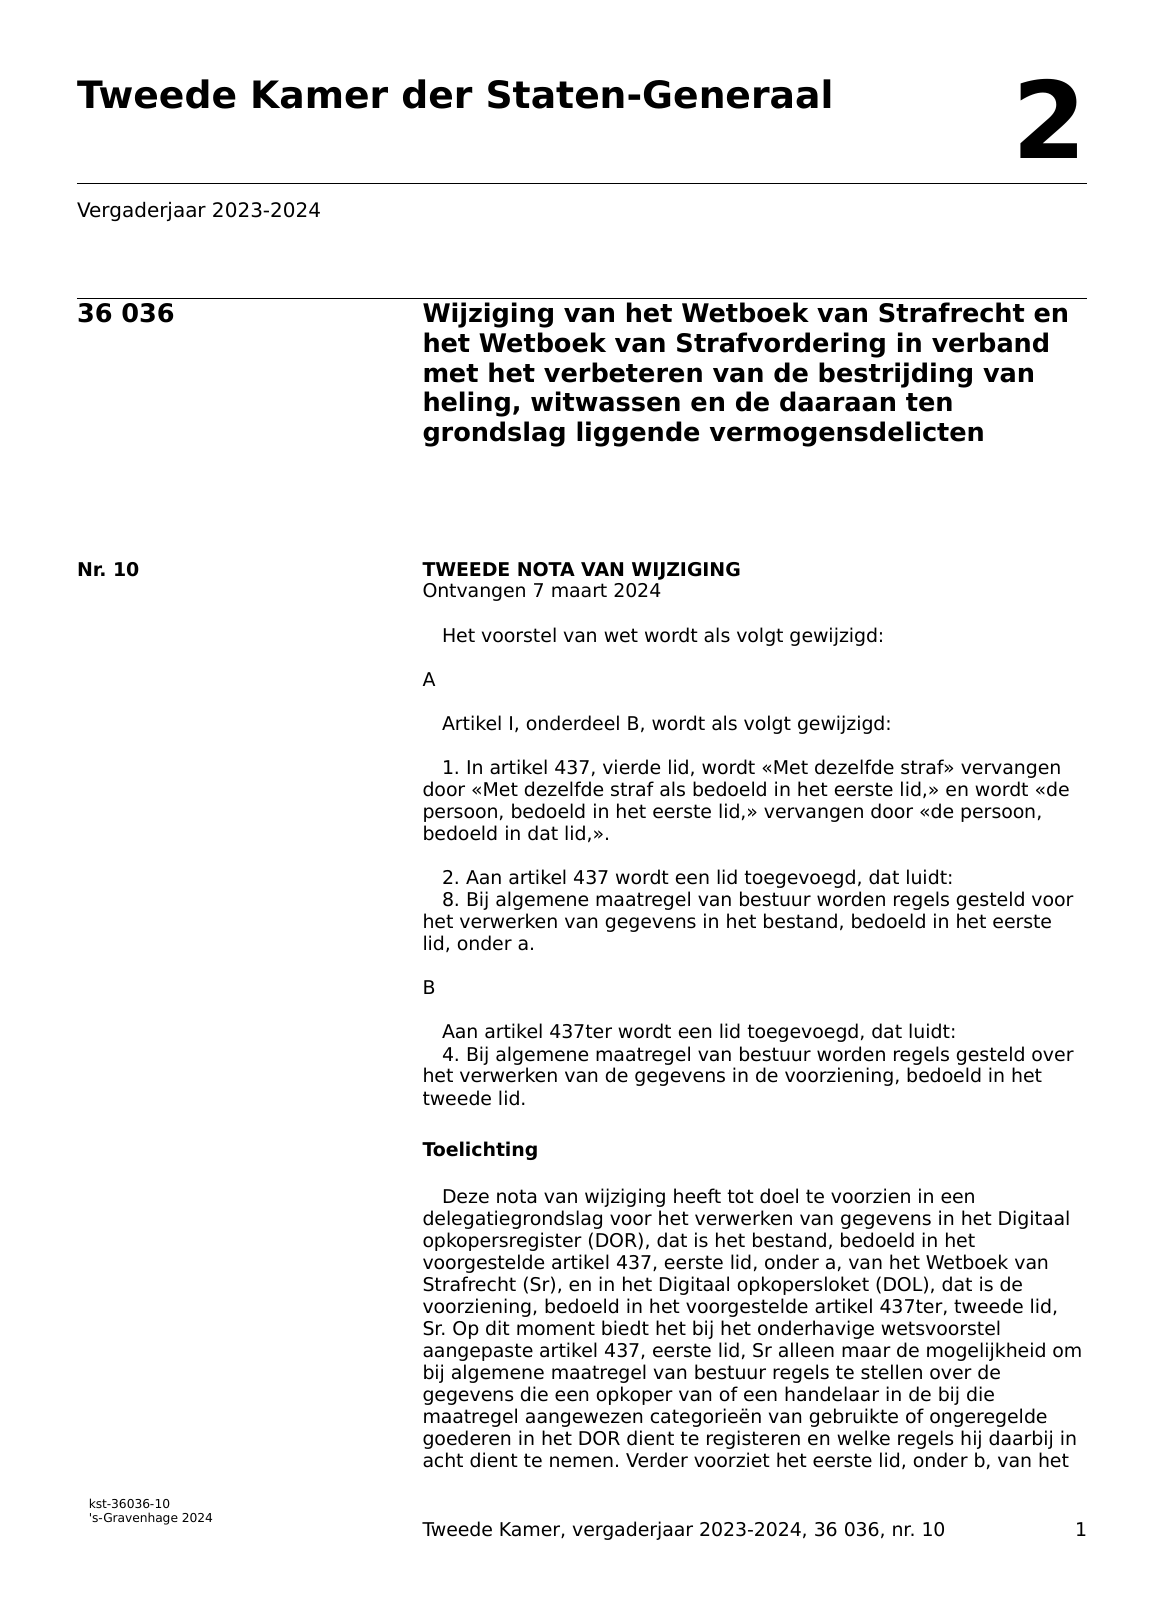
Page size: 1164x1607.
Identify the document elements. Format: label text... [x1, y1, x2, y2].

text Aan artikel 437ter wordt een lid toegevoegd, dat luidt: [422, 1021, 1087, 1043]
text 2. Aan artikel 437 wordt een lid toegevoegd, dat luidt: [422, 867, 1087, 889]
text kst-36036-10 [88, 1497, 323, 1511]
table_header 2 [886, 59, 1087, 183]
text 8. Bij algemene maatregel van bestuur worden regels gesteld voor het verwerken van gegevens in het bestand, bedoeld in het eerste lid, onder a. [422, 889, 1087, 955]
subtitle 36 036 Wijziging van het Wetboek van Strafrecht en het Wetboek van Strafvordering in verband met het verbeteren van de bestrijding van heling, witwassen en de daaraan ten grondslag liggende vermogensdelicten [77, 299, 1087, 447]
subtitle Toelichting [422, 1139, 1087, 1161]
text Artikel I, onderdeel B, wordt als volgt gewijzigd: [422, 713, 1087, 735]
subtitle B [422, 977, 1087, 999]
text 4. Bij algemene maatregel van bestuur worden regels gesteld over het verwerken van de gegevens in de voorziening, bedoeld in het tweede lid. [422, 1043, 1087, 1109]
text Ontvangen 7 maart 2024 [422, 580, 1087, 602]
table_cell Vergaderjaar 2023-2024 [77, 184, 1087, 298]
text 's-Gravenhage 2024 [88, 1511, 323, 1525]
table_header Tweede Kamer der Staten-Generaal [77, 59, 886, 183]
subtitle Nr. 10 TWEEDE NOTA VAN WIJZIGING [77, 558, 1087, 580]
text Deze nota van wijziging heeft tot doel te voorzien in een delegatiegrondslag voor het verwerken van gegevens in het Digitaal opkopersregister (DOR), dat is het bestand, bedoeld in het voorgestelde artikel 437, eerste lid, onder a, van het Wetboek van Strafrecht (Sr), en in het Digitaal opkopersloket (DOL), dat is de voorziening, bedoeld in het voorgestelde artikel 437ter, tweede lid, Sr. Op dit moment biedt het bij het onderhavige wetsvoorstel aangepaste artikel 437, eerste lid, Sr alleen maar de mogelijkheid om bij algemene maatregel van bestuur regels te stellen over de gegevens die een opkoper van of een handelaar in de bij die maatregel aangewezen categorieën van gebruikte of ongeregelde goederen in het DOR dient te registeren en welke regels hij daarbij in acht dient te nemen. Verder voorziet het eerste lid, onder b, van het [422, 1186, 1087, 1472]
text Het voorstel van wet wordt als volgt gewijzigd: [422, 624, 1087, 647]
text 1. In artikel 437, vierde lid, wordt «Met dezelfde straf» vervangen door «Met dezelfde straf als bedoeld in het eerste lid,» en wordt «de persoon, bedoeld in het eerste lid,» vervangen door «de persoon, bedoeld in dat lid,». [422, 757, 1087, 845]
subtitle A [422, 669, 1087, 691]
